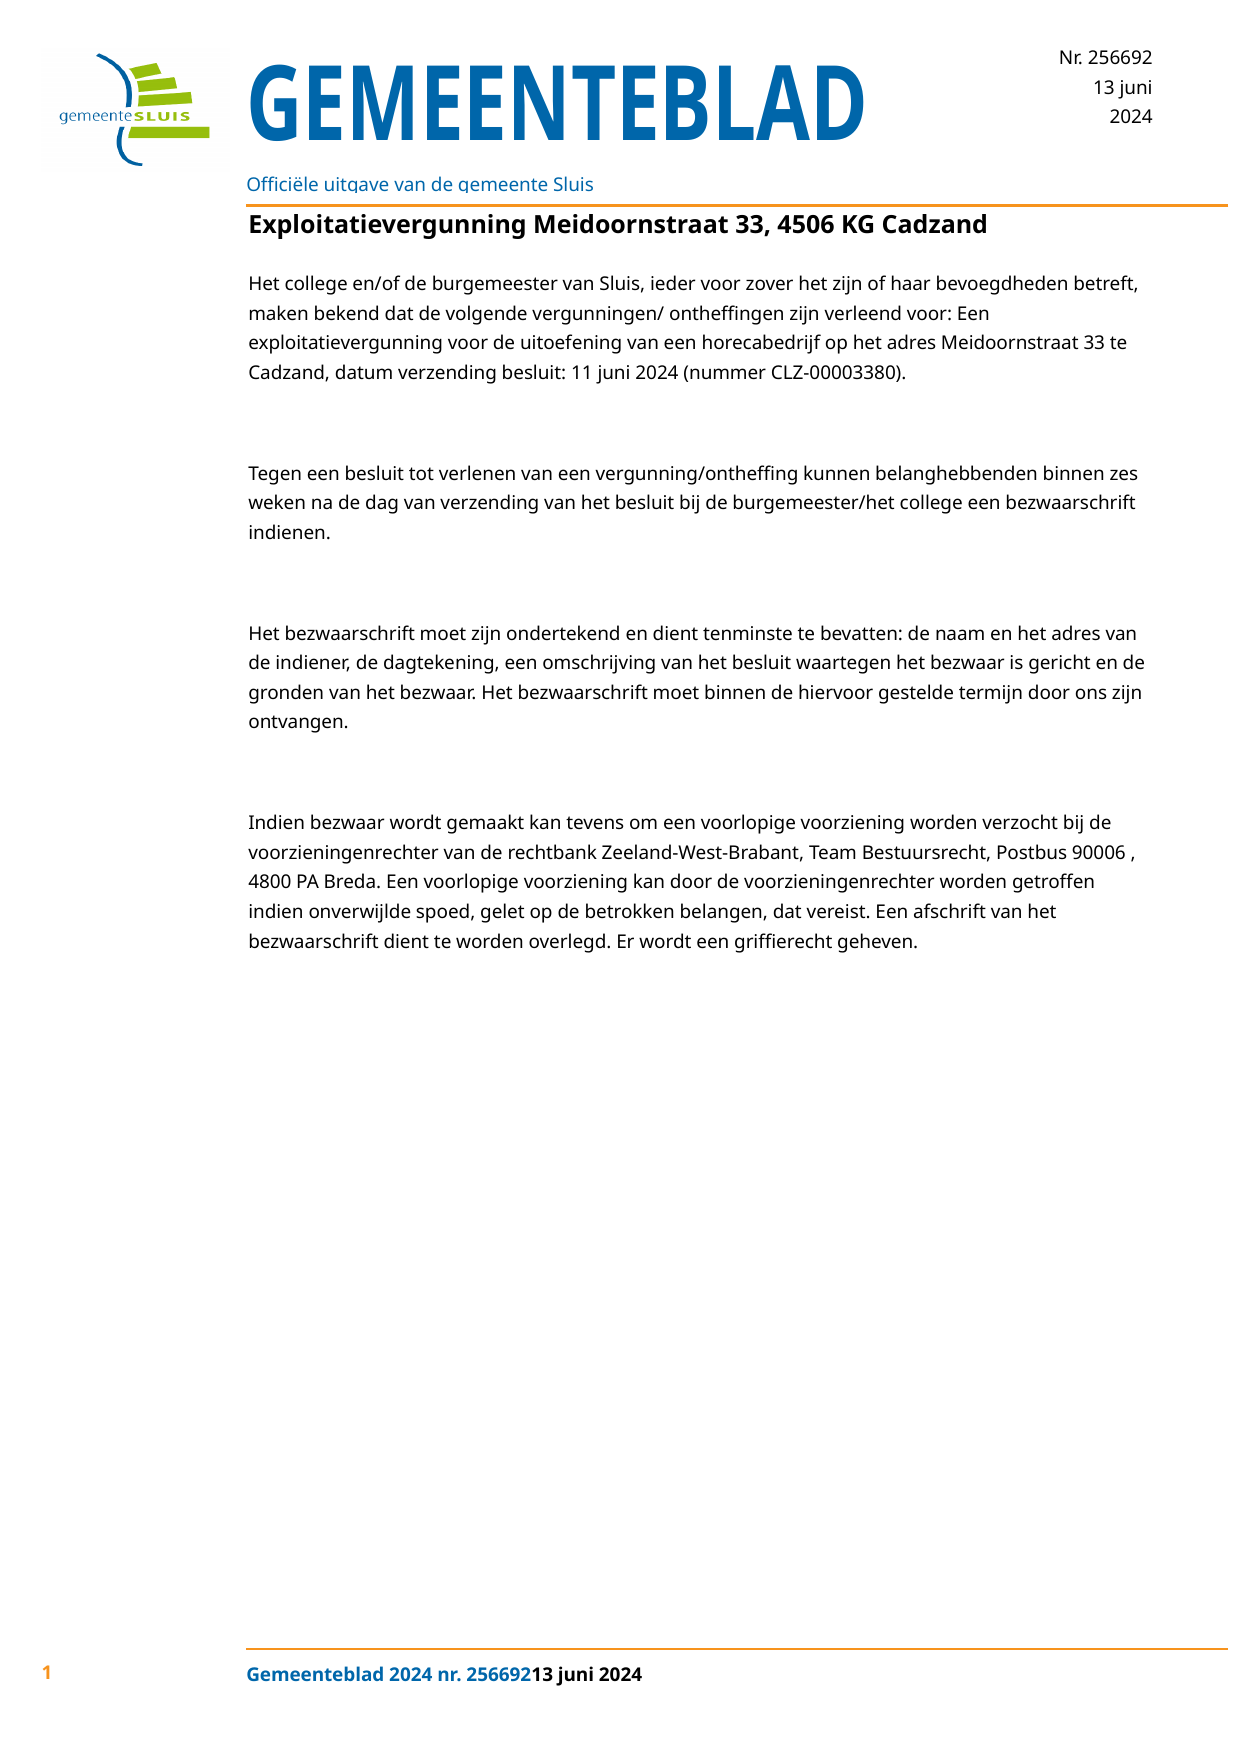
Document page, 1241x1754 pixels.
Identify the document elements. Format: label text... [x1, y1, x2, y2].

picture [41, 47, 231, 172]
text Het bezwaarschrift moet zijn ondertekend en dient tenminste te bevatten: de naam en het adres van de indiener, de dagtekening, een omschrijving van het besluit waartegen het bezwaar is gericht en de gronden van het bezwaar. Het bezwaarschrift moet binnen de hiervoor gestelde termijn door ons zijn ontvangen. [248, 620, 1152, 734]
text Tegen een besluit tot verlenen van een vergunning/ontheffing kunnen belanghebbenden binnen zes weken na de dag van verzending van het besluit bij de burgemeester/het college een bezwaarschrift indienen. [248, 460, 1152, 545]
text Het college en/of de burgemeester van Sluis, ieder voor zover het zijn of haar bevoegdheden betreft, maken bekend dat de volgende vergunningen/ ontheffingen zijn verleend voor: Een exploitatievergunning voor de uitoefening van een horecabedrijf op het adres Meidoornstraat 33 te Cadzand, datum verzending besluit: 11 juni 2024 (nummer CLZ-00003380). [248, 270, 1152, 385]
text Exploitatievergunning Meidoornstraat 33, 4506 KG Cadzand [248, 207, 1152, 241]
text Indien bezwaar wordt gemaakt kan tevens om een voorlopige voorziening worden verzocht bij de voorzieningenrechter van de rechtbank Zeeland-West-Brabant, Team Bestuursrecht, Postbus 90006 , 4800 PA Breda. Een voorlopige voorziening kan door de voorzieningenrechter worden getroffen indien onverwijlde spoed, gelet op de betrokken belangen, dat vereist. Een afschrift van het bezwaarschrift dient te worden overlegd. Er wordt een griffierecht geheven. [248, 809, 1152, 953]
